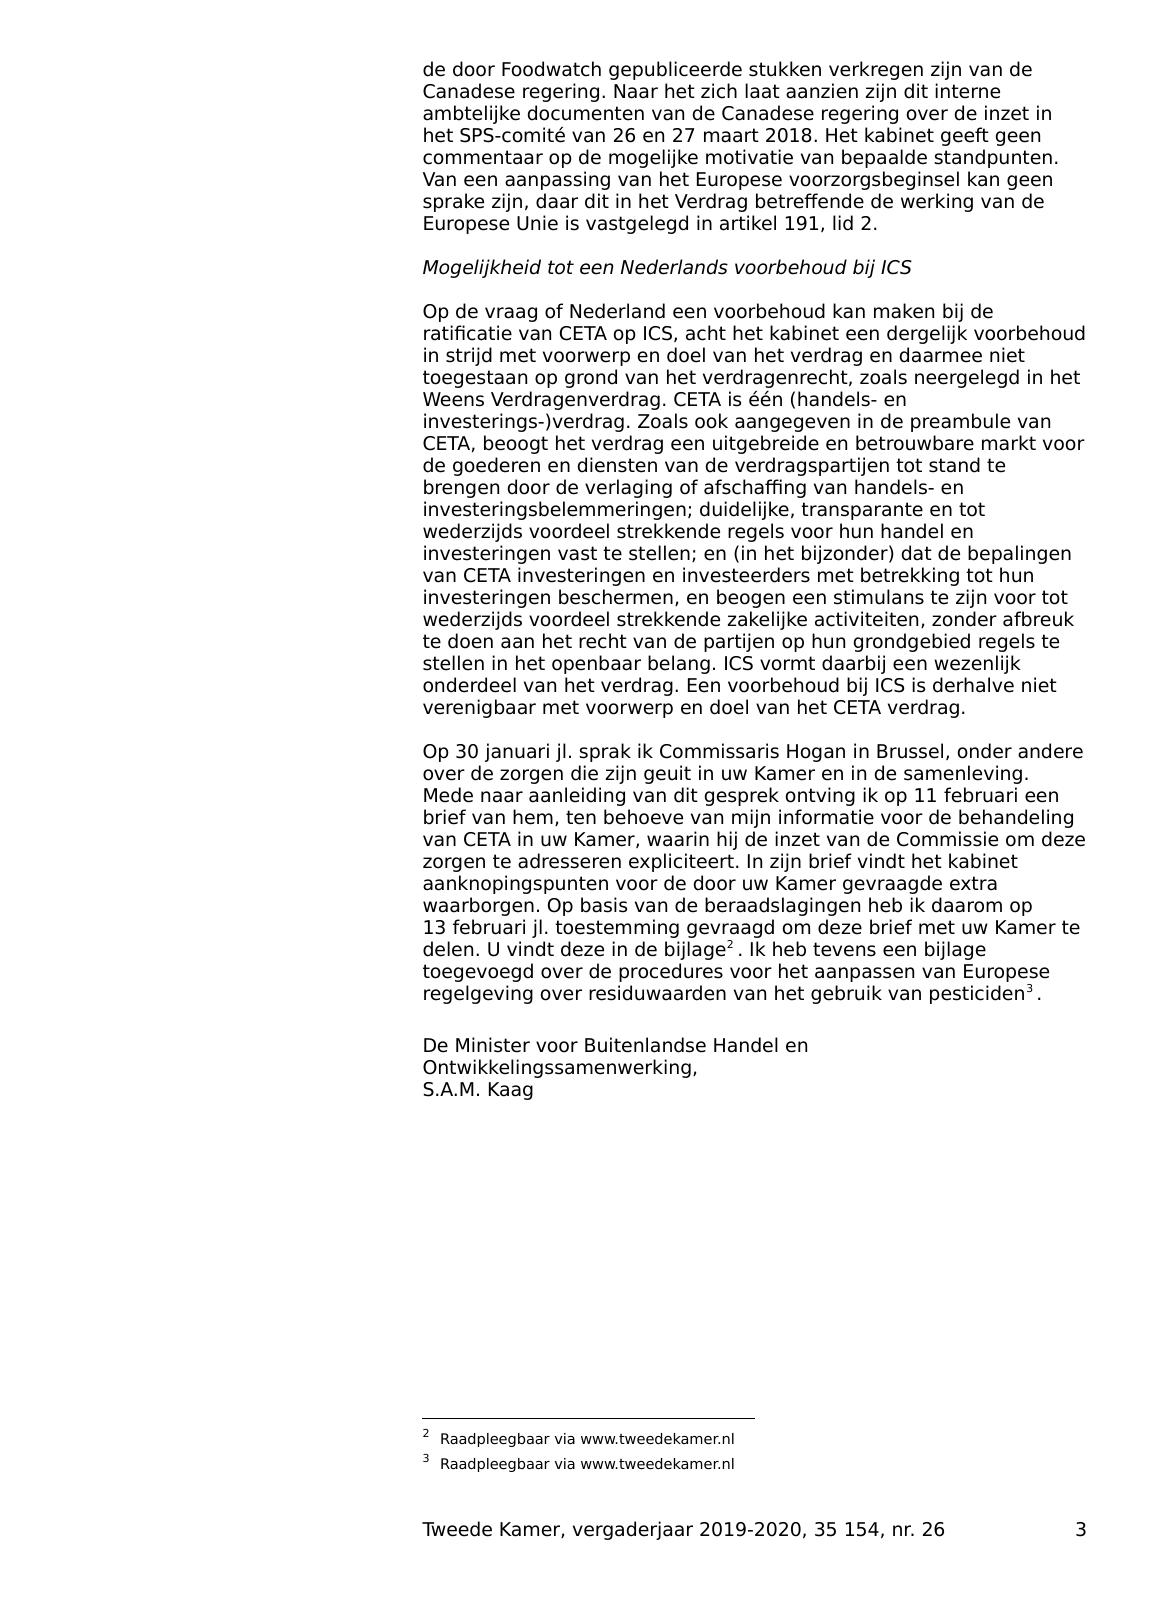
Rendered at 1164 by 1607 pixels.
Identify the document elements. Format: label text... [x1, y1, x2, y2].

text Raadpleegbaar via www.tweedekamer.nl [422, 1427, 1087, 1449]
text De Minister voor Buitenlandse Handel en Ontwikkelingssamenwerking, S.A.M. Kaag [422, 1035, 1087, 1101]
text Op 30 januari jl. sprak ik Commissaris Hogan in Brussel, onder andere over de zorgen die zijn geuit in uw Kamer en in de samenleving. Mede naar aanleiding van dit gesprek ontving ik op 11 februari een brief van hem, ten behoeve van mijn informatie voor de behandeling van CETA in uw Kamer, waarin hij de inzet van de Commissie om deze zorgen te adresseren expliciteert. In zijn brief vindt het kabinet aanknopingspunten voor de door uw Kamer gevraagde extra waarborgen. Op basis van de beraadslagingen heb ik daarom op 13 februari jl. toestemming gevraagd om deze brief met uw Kamer te delen. U vindt deze in de bijlage. Ik heb tevens een bijlage toegevoegd over de procedures voor het aanpassen van Europese regelgeving over residuwaarden van het gebruik van pesticiden. [422, 741, 1087, 1005]
subtitle Mogelijkheid tot een Nederlands voorbehoud bij ICS [422, 257, 1087, 279]
text Op de vraag of Nederland een voorbehoud kan maken bij de ratificatie van CETA op ICS, acht het kabinet een dergelijk voorbehoud in strijd met voorwerp en doel van het verdrag en daarmee niet toegestaan op grond van het verdragenrecht, zoals neergelegd in het Weens Verdragenverdrag. CETA is één (handels- en investerings-)verdrag. Zoals ook aangegeven in de preambule van CETA, beoogt het verdrag een uitgebreide en betrouwbare markt voor de goederen en diensten van de verdragspartijen tot stand te brengen door de verlaging of afschaffing van handels- en investeringsbelemmeringen; duidelijke, transparante en tot wederzijds voordeel strekkende regels voor hun handel en investeringen vast te stellen; en (in het bijzonder) dat de bepalingen van CETA investeringen en investeerders met betrekking tot hun investeringen beschermen, en beogen een stimulans te zijn voor tot wederzijds voordeel strekkende zakelijke activiteiten, zonder afbreuk te doen aan het recht van de partijen op hun grondgebied regels te stellen in het openbaar belang. ICS vormt daarbij een wezenlijk onderdeel van het verdrag. Een voorbehoud bij ICS is derhalve niet verenigbaar met voorwerp en doel van het CETA verdrag. [422, 301, 1087, 719]
text Raadpleegbaar via www.tweedekamer.nl [422, 1452, 1087, 1474]
text de door Foodwatch gepubliceerde stukken verkregen zijn van de Canadese regering. Naar het zich laat aanzien zijn dit interne ambtelijke documenten van de Canadese regering over de inzet in het SPS-comité van 26 en 27 maart 2018. Het kabinet geeft geen commentaar op de mogelijke motivatie van bepaalde standpunten. Van een aanpassing van het Europese voorzorgsbeginsel kan geen sprake zijn, daar dit in het Verdrag betreffende de werking van de Europese Unie is vastgelegd in artikel 191, lid 2. [422, 59, 1087, 235]
